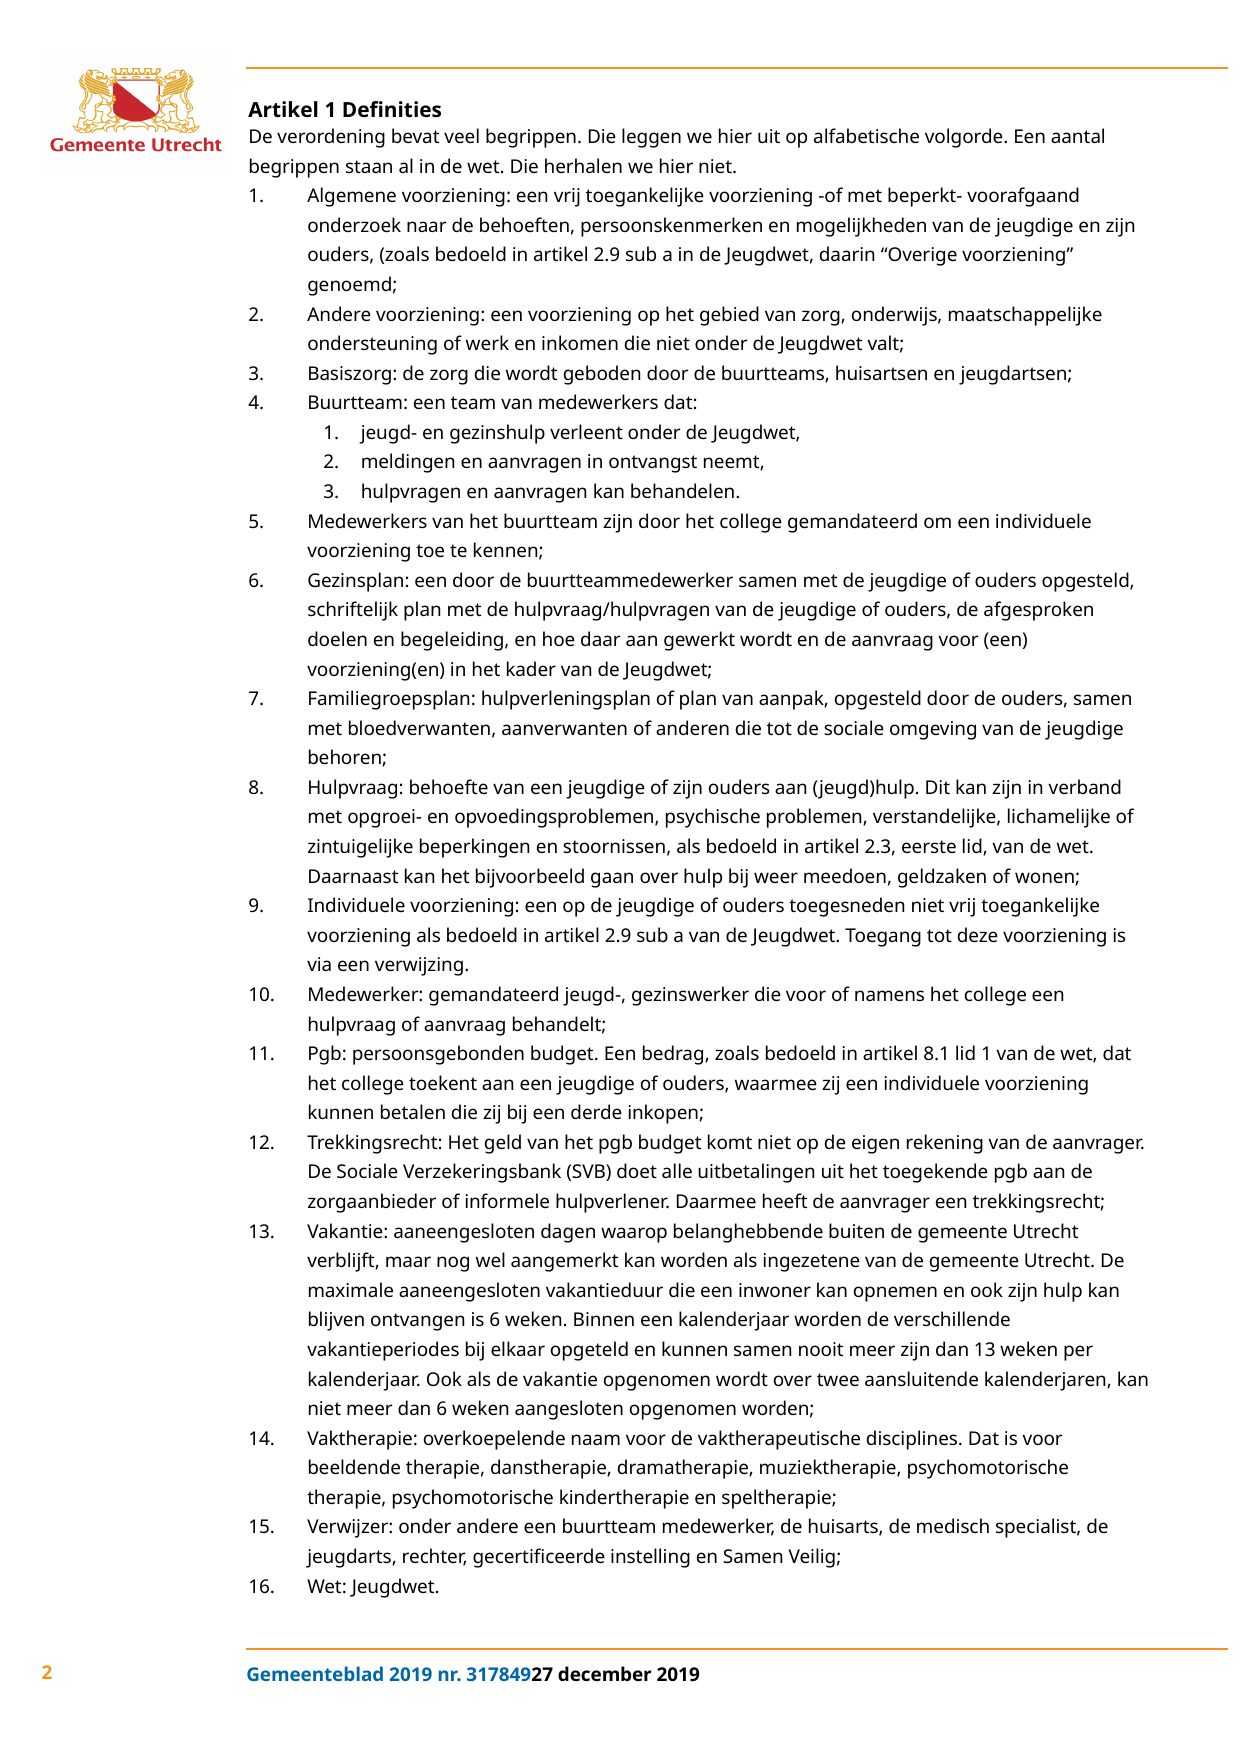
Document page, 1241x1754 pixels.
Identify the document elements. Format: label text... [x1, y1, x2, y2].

list Basiszorg: de zorg die wordt geboden door de buurtteams, huisartsen en jeugdartsen; [248, 360, 1152, 386]
text Artikel 1 Definities [248, 95, 1152, 123]
list Individuele voorziening: een op de jeugdige of ouders toegesneden niet vrij toegankelijke voorziening als bedoeld in artikel 2.9 sub a van de Jeugdwet. Toegang tot deze voorziening is via een verwijzing. [248, 892, 1152, 977]
list Buurtteam: een team van medewerkers dat: [248, 389, 1152, 415]
list Gezinsplan: een door de buurtteammedewerker samen met de jeugdige of ouders opgesteld, schriftelijk plan met de hulpvraag/hulpvragen van de jeugdige of ouders, de afgesproken doelen en begeleiding, en hoe daar aan gewerkt wordt en de aanvraag voor (een) voorziening(en) in het kader van de Jeugdwet; [248, 567, 1152, 681]
list Familiegroepsplan: hulpverleningsplan of plan van aanpak, opgesteld door de ouders, samen met bloedverwanten, aanverwanten of anderen die tot de sociale omgeving van de jeugdige behoren; [248, 685, 1152, 770]
list Vaktherapie: overkoepelende naam voor de vaktherapeutische disciplines. Dat is voor beeldende therapie, danstherapie, dramatherapie, muziektherapie, psychomotorische therapie, psychomotorische kindertherapie en speltherapie; [248, 1425, 1152, 1510]
picture [41, 47, 231, 172]
list Wet: Jeugdwet. [248, 1573, 1152, 1598]
list jeugd- en gezinshulp verleent onder de Jeugdwet, [323, 419, 1152, 445]
list Andere voorziening: een voorziening op het gebied van zorg, onderwijs, maatschappelijke ondersteuning of werk en inkomen die niet onder de Jeugdwet valt; [248, 301, 1152, 356]
list Vakantie: aaneengesloten dagen waarop belanghebbende buiten de gemeente Utrecht verblijft, maar nog wel aangemerkt kan worden als ingezetene van de gemeente Utrecht. De maximale aaneengesloten vakantieduur die een inwoner kan opnemen en ook zijn hulp kan blijven ontvangen is 6 weken. Binnen een kalenderjaar worden de verschillende vakantieperiodes bij elkaar opgeteld en kunnen samen nooit meer zijn dan 13 weken per kalenderjaar. Ook als de vakantie opgenomen wordt over twee aansluitende kalenderjaren, kan niet meer dan 6 weken aangesloten opgenomen worden; [248, 1218, 1152, 1421]
list Pgb: persoonsgebonden budget. Een bedrag, zoals bedoeld in artikel 8.1 lid 1 van de wet, dat het college toekent aan een jeugdige of ouders, waarmee zij een individuele voorziening kunnen betalen die zij bij een derde inkopen; [248, 1040, 1152, 1125]
list Medewerker: gemandateerd jeugd-, gezinswerker die voor of namens het college een hulpvraag of aanvraag behandelt; [248, 981, 1152, 1036]
list Hulpvraag: behoefte van een jeugdige of zijn ouders aan (jeugd)hulp. Dit kan zijn in verband met opgroei- en opvoedingsproblemen, psychische problemen, verstandelijke, lichamelijke of zintuigelijke beperkingen en stoornissen, als bedoeld in artikel 2.3, eerste lid, van de wet. Daarnaast kan het bijvoorbeeld gaan over hulp bij weer meedoen, geldzaken of wonen; [248, 774, 1152, 888]
list Verwijzer: onder andere een buurtteam medewerker, de huisarts, de medisch specialist, de jeugdarts, rechter, gecertificeerde instelling en Samen Veilig; [248, 1514, 1152, 1569]
text De verordening bevat veel begrippen. Die leggen we hier uit op alfabetische volgorde. Een aantal begrippen staan al in de wet. Die herhalen we hier niet. [248, 123, 1152, 178]
list Medewerkers van het buurtteam zijn door het college gemandateerd om een individuele voorziening toe te kennen; [248, 508, 1152, 563]
list Trekkingsrecht: Het geld van het pgb budget komt niet op de eigen rekening van de aanvrager. De Sociale Verzekeringsbank (SVB) doet alle uitbetalingen uit het toegekende pgb aan de zorgaanbieder of informele hulpverlener. Daarmee heeft de aanvrager een trekkingsrecht; [248, 1129, 1152, 1214]
list Algemene voorziening: een vrij toegankelijke voorziening -of met beperkt- voorafgaand onderzoek naar de behoeften, persoonskenmerken en mogelijkheden van de jeugdige en zijn ouders, (zoals bedoeld in artikel 2.9 sub a in de Jeugdwet, daarin “Overige voorziening” genoemd; [248, 182, 1152, 297]
list meldingen en aanvragen in ontvangst neemt, [323, 449, 1152, 474]
list hulpvragen en aanvragen kan behandelen. [323, 478, 1152, 504]
